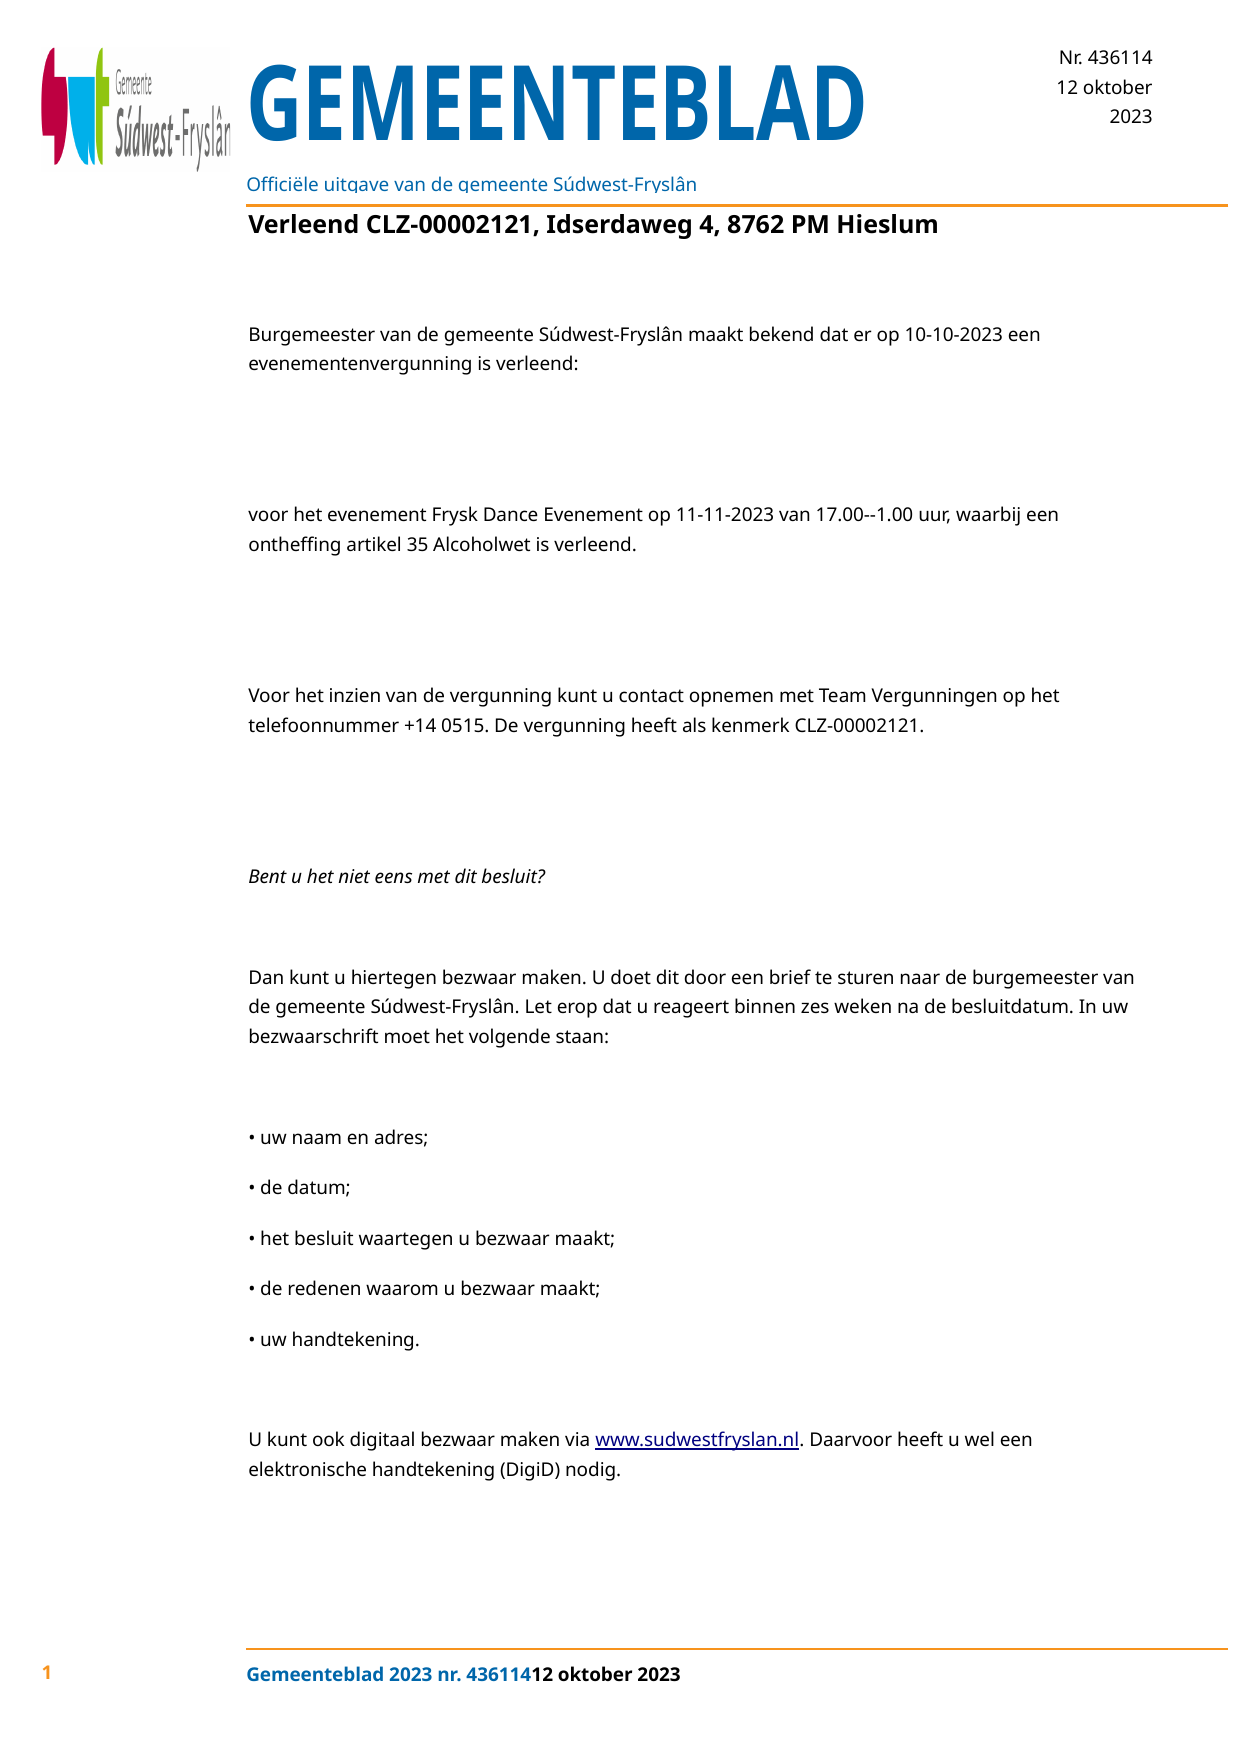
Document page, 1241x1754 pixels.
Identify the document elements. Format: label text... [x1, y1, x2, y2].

text • de datum; [248, 1174, 1152, 1200]
text Voor het inzien van de vergunning kunt u contact opnemen met Team Vergunningen op het telefoonnummer +14 0515. De vergunning heeft als kenmerk CLZ-00002121. [248, 682, 1152, 738]
text • uw naam en adres; [248, 1124, 1152, 1150]
text Bent u het niet eens met dit besluit? [248, 863, 1152, 889]
text U kunt ook digitaal bezwaar maken via www.sudwestfryslan.nl. Daarvoor heeft u wel een elektronische handtekening (DigiD) nodig. [248, 1427, 1152, 1482]
text • de redenen waarom u bezwaar maakt; [248, 1275, 1152, 1301]
text Verleend CLZ-00002121, Idserdaweg 4, 8762 PM Hieslum [248, 207, 1152, 241]
text Dan kunt u hiertegen bezwaar maken. U doet dit door een brief te sturen naar de burgemeester van de gemeente Súdwest-Fryslân. Let erop dat u reageert binnen zes weken na de besluitdatum. In uw bezwaarschrift moet het volgende staan: [248, 964, 1152, 1049]
text Burgemeester van de gemeente Súdwest-Fryslân maakt bekend dat er op 10-10-2023 een evenementenvergunning is verleend: [248, 321, 1152, 376]
text voor het evenement Frysk Dance Evenement op 11-11-2023 van 17.00--1.00 uur, waarbij een ontheffing artikel 35 Alcoholwet is verleend. [248, 502, 1152, 557]
text • uw handtekening. [248, 1326, 1152, 1351]
text • het besluit waartegen u bezwaar maakt; [248, 1225, 1152, 1251]
picture [41, 47, 231, 172]
